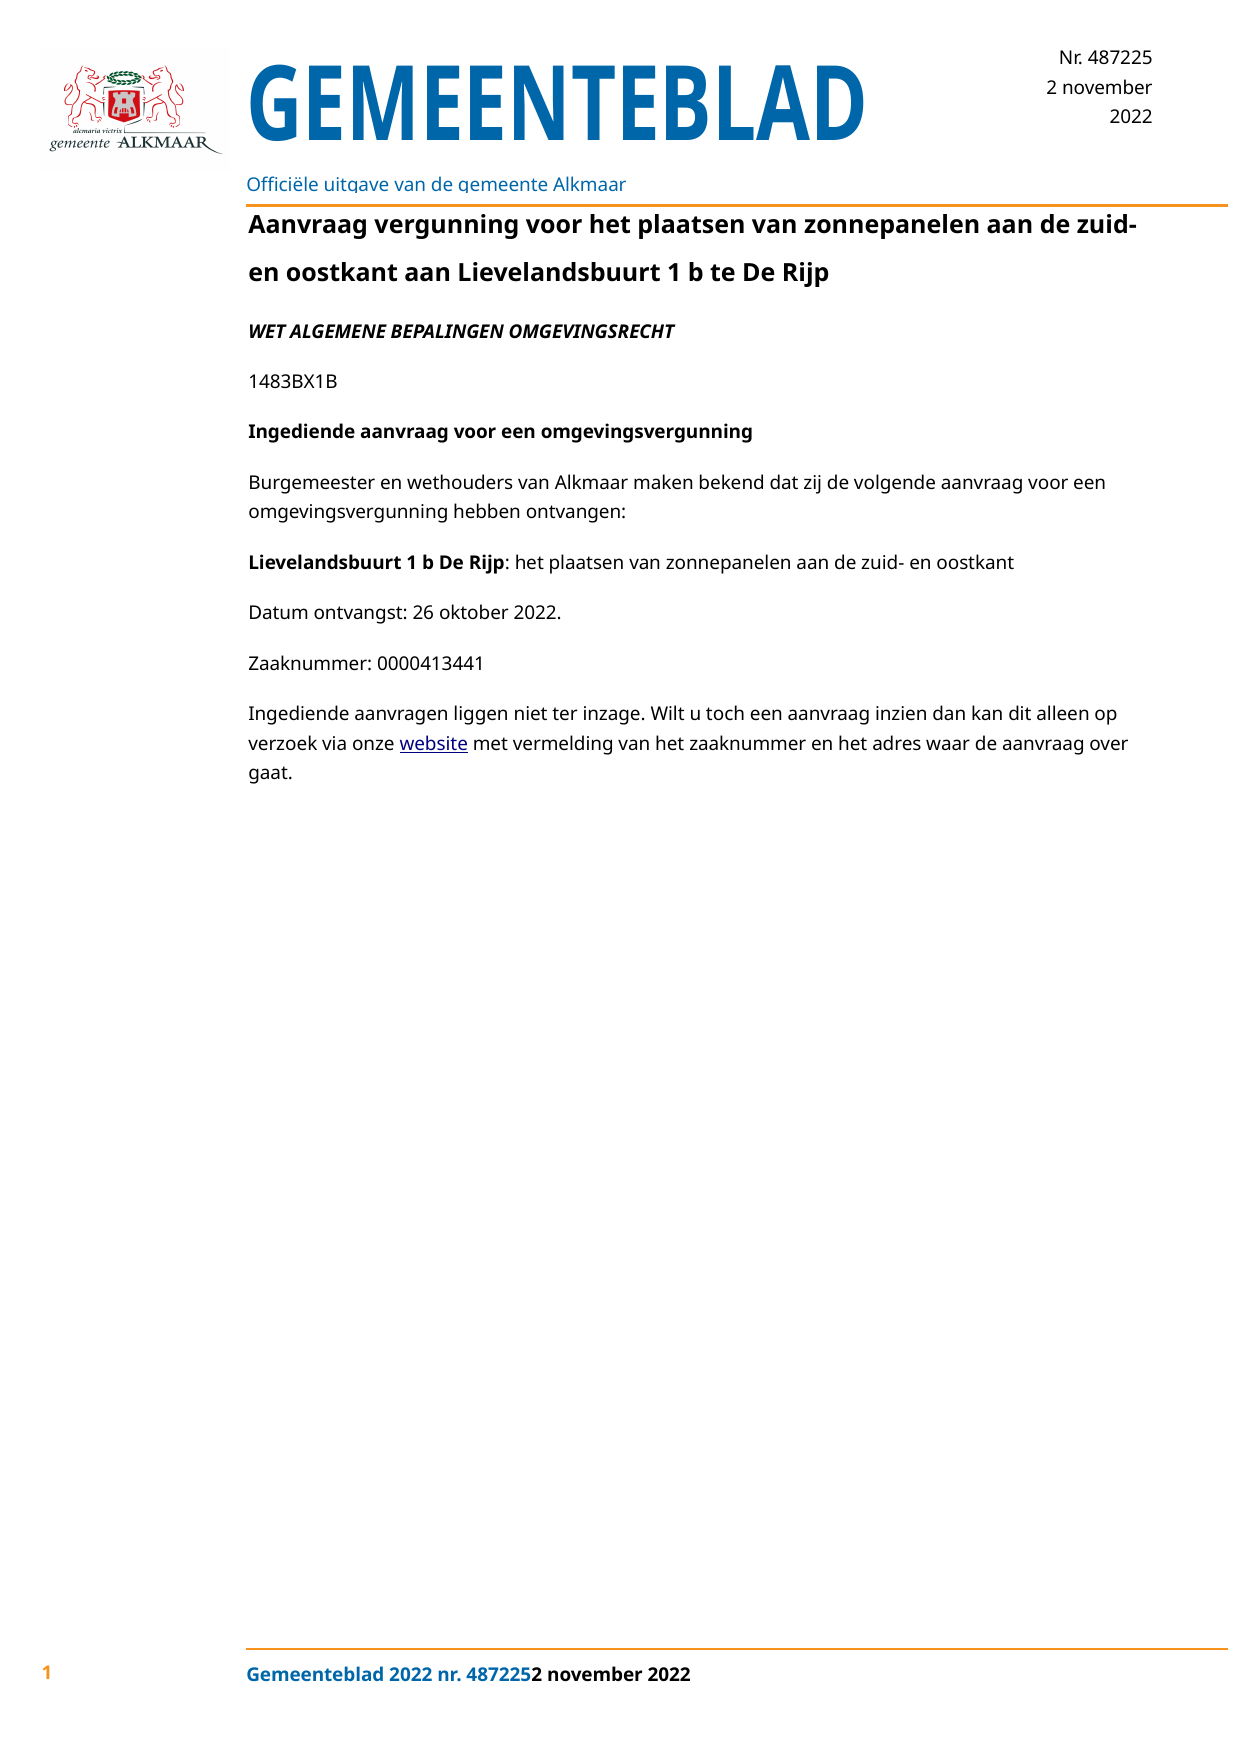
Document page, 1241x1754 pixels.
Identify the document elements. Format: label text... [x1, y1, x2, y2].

text Lievelandsbuurt 1 b De Rijp: het plaatsen van zonnepanelen aan de zuid- en oostkant [248, 549, 1152, 575]
text 1483BX1B [248, 368, 1152, 394]
text WET ALGEMENE BEPALINGEN OMGEVINGSRECHT [248, 318, 1152, 344]
text Aanvraag vergunning voor het plaatsen van zonnepanelen aan de zuid- en oostkant aan Lievelandsbuurt 1 b te De Rijp [248, 207, 1152, 288]
picture [41, 47, 231, 172]
text Burgemeester en wethouders van Alkmaar maken bekend dat zij de volgende aanvraag voor een omgevingsvergunning hebben ontvangen: [248, 469, 1152, 524]
text Zaaknummer: 0000413441 [248, 650, 1152, 676]
text Ingediende aanvragen liggen niet ter inzage. Wilt u toch een aanvraag inzien dan kan dit alleen op verzoek via onze website met vermelding van het zaaknummer en het adres waar de aanvraag over gaat. [248, 700, 1152, 785]
text Datum ontvangst: 26 oktober 2022. [248, 599, 1152, 625]
text Ingediende aanvraag voor een omgevingsvergunning [248, 419, 1152, 444]
